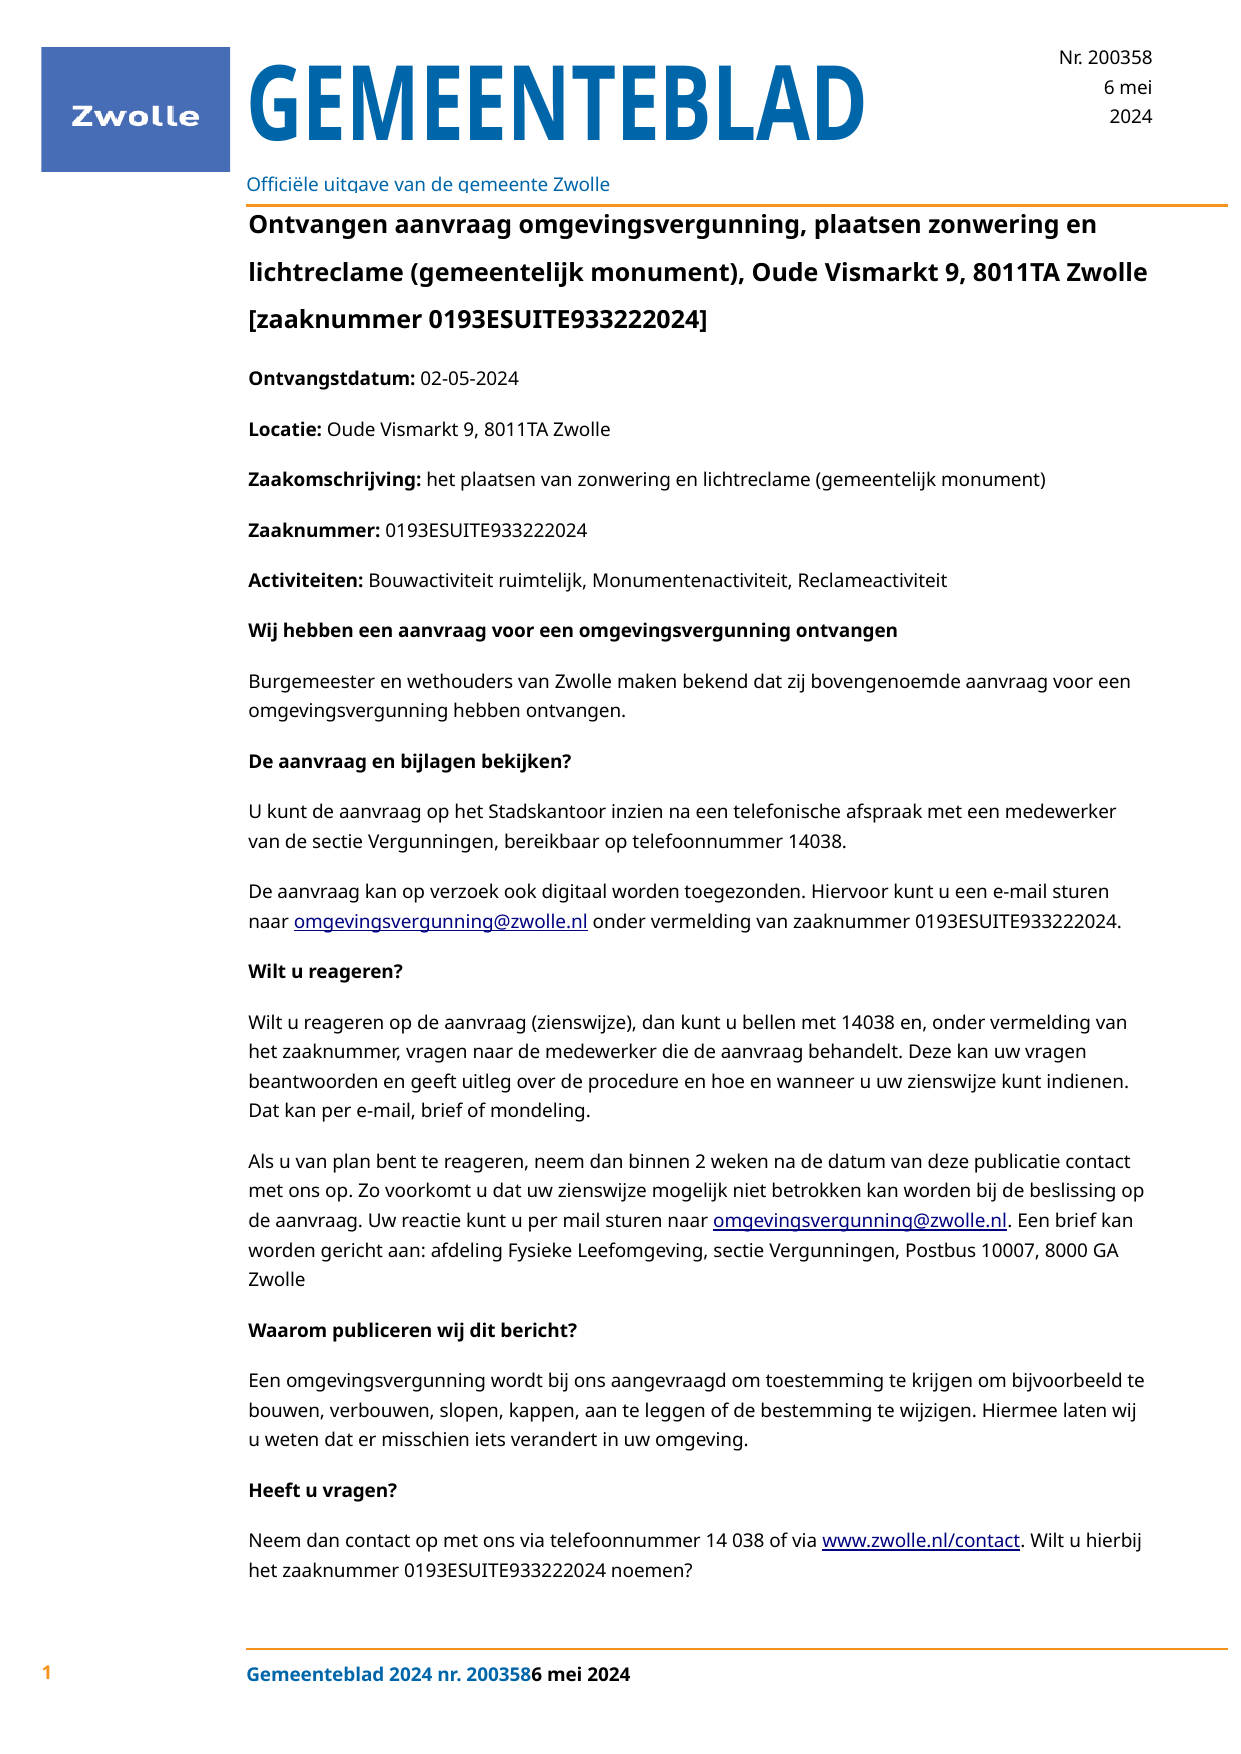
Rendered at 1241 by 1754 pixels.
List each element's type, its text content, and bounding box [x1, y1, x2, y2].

text De aanvraag kan op verzoek ook digitaal worden toegezonden. Hiervoor kunt u een e-mail sturen naar omgevingsvergunning@zwolle.nl onder vermelding van zaaknummer 0193ESUITE933222024. [248, 878, 1152, 934]
text Waarom publiceren wij dit bericht? [248, 1317, 1152, 1342]
text Heeft u vragen? [248, 1477, 1152, 1502]
text Wilt u reageren? [248, 958, 1152, 984]
text Als u van plan bent te reageren, neem dan binnen 2 weken na de datum van deze publicatie contact met ons op. Zo voorkomt u dat uw zienswijze mogelijk niet betrokken kan worden bij de beslissing op de aanvraag. Uw reactie kunt u per mail sturen naar omgevingsvergunning@zwolle.nl. Een brief kan worden gericht aan: afdeling Fysieke Leefomgeving, sectie Vergunningen, Postbus 10007, 8000 GA Zwolle [248, 1148, 1152, 1292]
text Zaakomschrijving: het plaatsen van zonwering en lichtreclame (gemeentelijk monument) [248, 466, 1152, 492]
text Neem dan contact op met ons via telefoonnummer 14 038 of via www.zwolle.nl/contact. Wilt u hierbij het zaaknummer 0193ESUITE933222024 noemen? [248, 1527, 1152, 1582]
text Zaaknummer: 0193ESUITE933222024 [248, 517, 1152, 542]
text Wilt u reageren op de aanvraag (zienswijze), dan kunt u bellen met 14038 en, onder vermelding van het zaaknummer, vragen naar de medewerker die de aanvraag behandelt. Deze kan uw vragen beantwoorden en geeft uitleg over de procedure en hoe en wanneer u uw zienswijze kunt indienen. Dat kan per e-mail, brief of mondeling. [248, 1009, 1152, 1123]
picture [41, 47, 231, 172]
text Activiteiten: Bouwactiviteit ruimtelijk, Monumentenactiviteit, Reclameactiviteit [248, 567, 1152, 593]
text Een omgevingsvergunning wordt bij ons aangevraagd om toestemming te krijgen om bijvoorbeeld te bouwen, verbouwen, slopen, kappen, aan te leggen of de bestemming te wijzigen. Hiermee laten wij u weten dat er misschien iets verandert in uw omgeving. [248, 1367, 1152, 1452]
text Ontvangen aanvraag omgevingsvergunning, plaatsen zonwering en lichtreclame (gemeentelijk monument), Oude Vismarkt 9, 8011TA Zwolle [zaaknummer 0193ESUITE933222024] [248, 207, 1152, 336]
text Locatie: Oude Vismarkt 9, 8011TA Zwolle [248, 416, 1152, 442]
text De aanvraag en bijlagen bekijken? [248, 748, 1152, 774]
text Burgemeester en wethouders van Zwolle maken bekend dat zij bovengenoemde aanvraag voor een omgevingsvergunning hebben ontvangen. [248, 668, 1152, 723]
text Ontvangstdatum: 02-05-2024 [248, 366, 1152, 391]
text Wij hebben een aanvraag voor een omgevingsvergunning ontvangen [248, 618, 1152, 643]
text U kunt de aanvraag op het Stadskantoor inzien na een telefonische afspraak met een medewerker van de sectie Vergunningen, bereikbaar op telefoonnummer 14038. [248, 798, 1152, 854]
